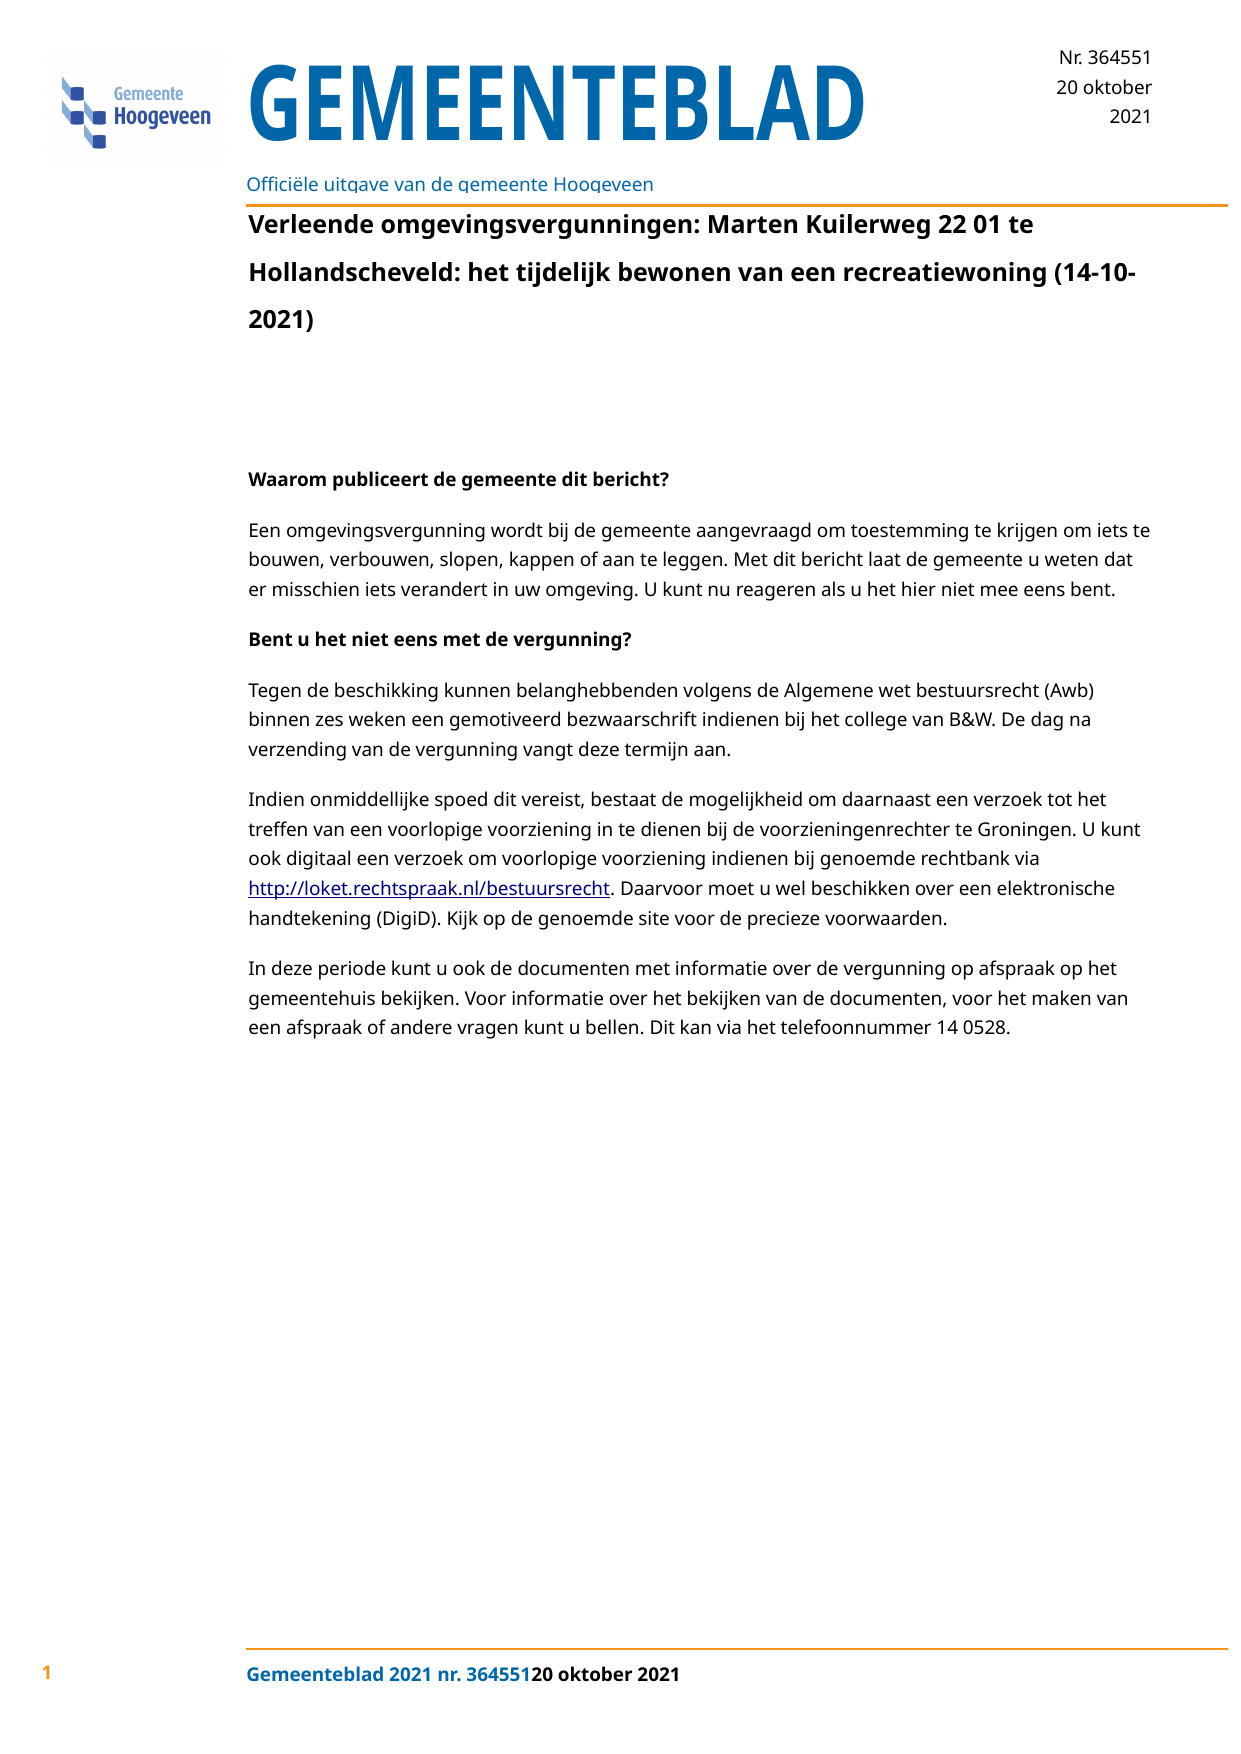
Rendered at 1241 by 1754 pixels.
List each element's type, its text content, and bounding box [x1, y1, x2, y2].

text Waarom publiceert de gemeente dit bericht? [248, 466, 1152, 492]
text In deze periode kunt u ook de documenten met informatie over de vergunning op afspraak op het gemeentehuis bekijken. Voor informatie over het bekijken van de documenten, voor het maken van een afspraak of andere vragen kunt u bellen. Dit kan via het telefoonnummer 14 0528. [248, 955, 1152, 1040]
text Verleende omgevingsvergunningen: Marten Kuilerweg 22 01 te Hollandscheveld: het tijdelijk bewonen van een recreatiewoning (14-10-2021) [248, 207, 1152, 336]
picture [41, 47, 231, 172]
text Een omgevingsvergunning wordt bij de gemeente aangevraagd om toestemming te krijgen om iets te bouwen, verbouwen, slopen, kappen of aan te leggen. Met dit bericht laat de gemeente u weten dat er misschien iets verandert in uw omgeving. U kunt nu reageren als u het hier niet mee eens bent. [248, 517, 1152, 602]
text Indien onmiddellijke spoed dit vereist, bestaat de mogelijkheid om daarnaast een verzoek tot het treffen van een voorlopige voorziening in te dienen bij de voorzieningenrechter te Groningen. U kunt ook digitaal een verzoek om voorlopige voorziening indienen bij genoemde rechtbank via http://loket.rechtspraak.nl/bestuursrecht. Daarvoor moet u wel beschikken over een elektronische handtekening (DigiD). Kijk op de genoemde site voor de precieze voorwaarden. [248, 786, 1152, 930]
text Bent u het niet eens met de vergunning? [248, 626, 1152, 652]
text Tegen de beschikking kunnen belanghebbenden volgens de Algemene wet bestuursrecht (Awb) binnen zes weken een gemotiveerd bezwaarschrift indienen bij het college van B&W. De dag na verzending van de vergunning vangt deze termijn aan. [248, 677, 1152, 762]
